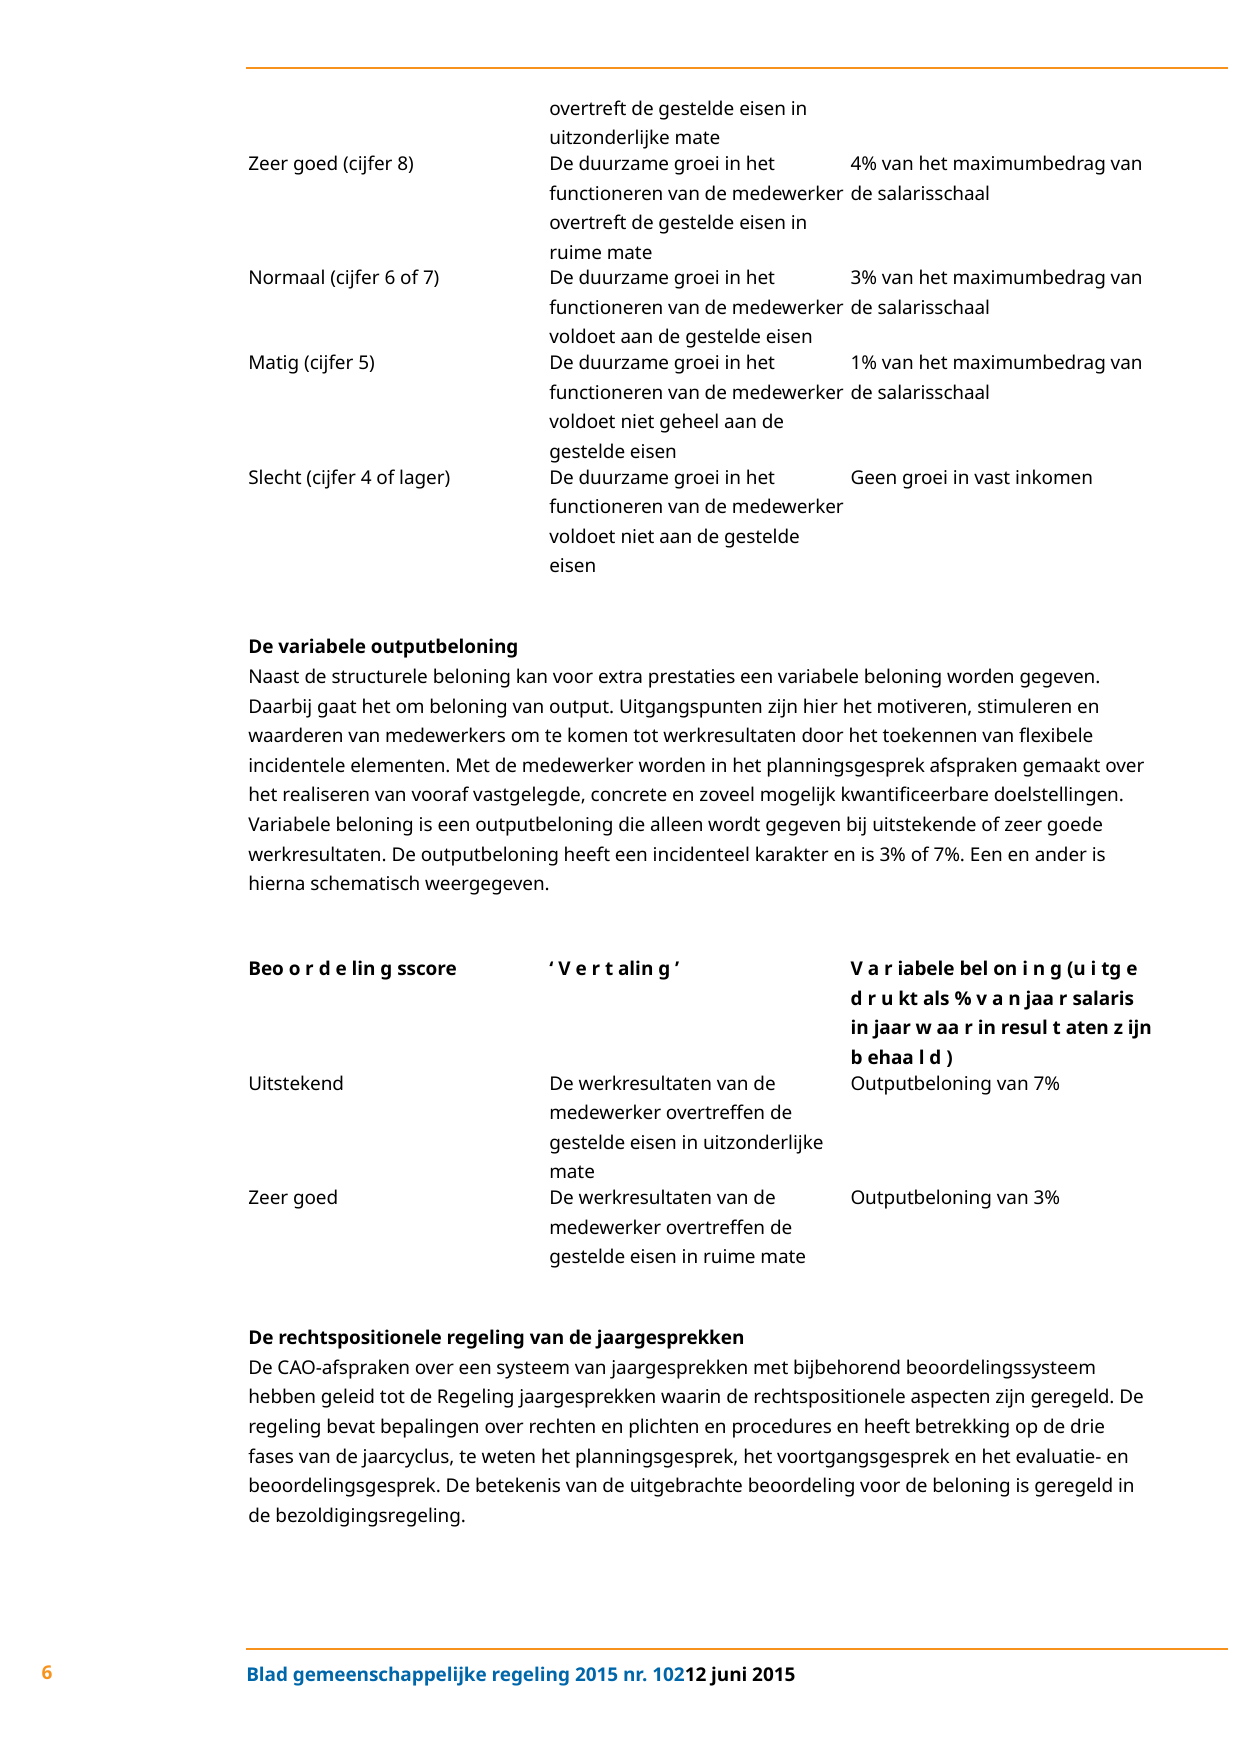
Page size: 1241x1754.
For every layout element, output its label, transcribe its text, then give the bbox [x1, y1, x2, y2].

table_cell [248, 95, 549, 150]
text Naast de structurele beloning kan voor extra prestaties een variabele beloning worden gegeven. Daarbij gaat het om beloning van output. Uitgangspunten zijn hier het motiveren, stimuleren en waarderen van medewerkers om te komen tot werkresultaten door het toekennen van flexibele incidentele elementen. Met de medewerker worden in het planningsgesprek afspraken gemaakt over het realiseren van vooraf vastgelegde, concrete en zoveel mogelijk kwantificeerbare doelstellingen. Variabele beloning is een outputbeloning die alleen wordt gegeven bij uitstekende of zeer goede werkresultaten. De outputbeloning heeft een incidenteel karakter en is 3% of 7%. Een en ander is hierna schematisch weergegeven. [248, 663, 1152, 896]
table_cell De duurzame groei in het functioneren van de medewerker voldoet aan de gestelde eisen [549, 265, 850, 349]
table_cell Uitstekend [248, 1070, 549, 1184]
text De rechtspositionele regeling van de jaargesprekken [248, 1324, 1152, 1350]
table_cell Outputbeloning van 7% [850, 1070, 1152, 1184]
table_cell De duurzame groei in het functioneren van de medewerker voldoet niet aan de gestelde eisen [549, 464, 850, 578]
table_cell Slecht (cijfer 4 of lager) [248, 464, 549, 578]
table_cell [850, 95, 1152, 150]
table_cell 4% van het maximumbedrag van de salarisschaal [850, 150, 1152, 264]
table_cell Outputbeloning van 3% [850, 1184, 1152, 1269]
table_cell De werkresultaten van de medewerker overtreffen de gestelde eisen in ruime mate [549, 1184, 850, 1269]
table_header ‘ V e r t alin g ’ [549, 955, 850, 1070]
table_cell De duurzame groei in het functioneren van de medewerker voldoet niet geheel aan de gestelde eisen [549, 350, 850, 464]
text De CAO-afspraken over een systeem van jaargesprekken met bijbehorend beoordelingssysteem hebben geleid tot de Regeling jaargesprekken waarin de rechtspositionele aspecten zijn geregeld. De regeling bevat bepalingen over rechten en plichten en procedures en heeft betrekking op de drie fases van de jaarcyclus, te weten het planningsgesprek, het voortgangsgesprek en het evaluatie- en beoordelingsgesprek. De betekenis van de uitgebrachte beoordeling voor de beloning is geregeld in de bezoldigingsregeling. [248, 1354, 1152, 1528]
text De variabele outputbeloning [248, 634, 1152, 659]
table_cell Geen groei in vast inkomen [850, 464, 1152, 578]
table_cell 1% van het maximumbedrag van de salarisschaal [850, 350, 1152, 464]
table_cell De werkresultaten van de medewerker overtreffen de gestelde eisen in uitzonderlijke mate [549, 1070, 850, 1184]
table_cell overtreft de gestelde eisen in uitzonderlijke mate [549, 95, 850, 150]
table_cell De duurzame groei in het functioneren van de medewerker overtreft de gestelde eisen in ruime mate [549, 150, 850, 264]
picture [41, 47, 231, 172]
table_cell Zeer goed [248, 1184, 549, 1269]
table_cell Matig (cijfer 5) [248, 350, 549, 464]
table_header V a r iabele bel on i n g (u i tg e d r u kt als % v a n jaa r salaris in jaar w aa r in resul t aten z ijn b ehaa l d ) [850, 955, 1152, 1070]
table_cell 3% van het maximumbedrag van de salarisschaal [850, 265, 1152, 349]
table_cell Normaal (cijfer 6 of 7) [248, 265, 549, 349]
table_cell Zeer goed (cijfer 8) [248, 150, 549, 264]
table_header Beo o r d e lin g sscore [248, 955, 549, 1070]
